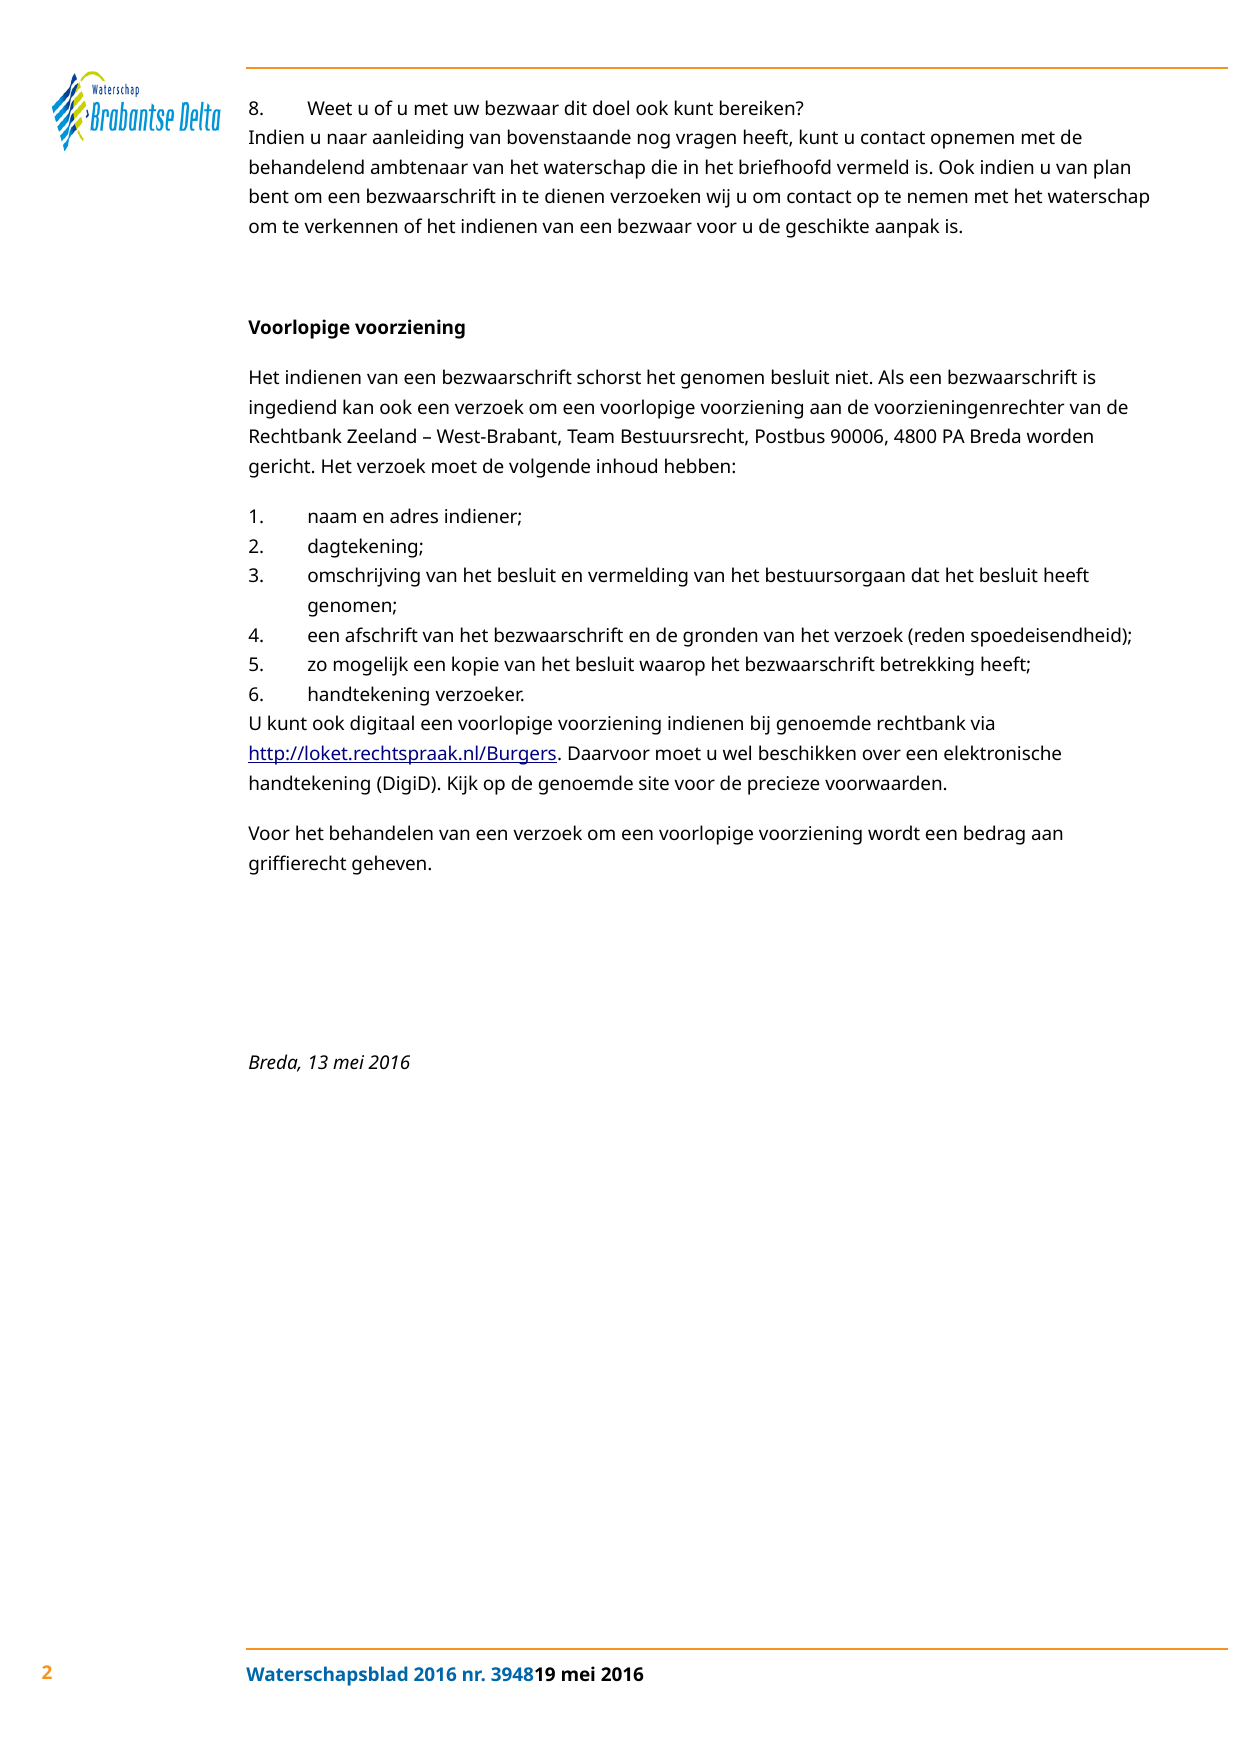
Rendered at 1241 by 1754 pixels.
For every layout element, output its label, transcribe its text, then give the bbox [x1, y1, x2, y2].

list dagtekening; [248, 533, 1152, 559]
text Voorlopige voorziening [248, 314, 1152, 340]
list handtekening verzoeker. [248, 681, 1152, 707]
text Het indienen van een bezwaarschrift schorst het genomen besluit niet. Als een bezwaarschrift is ingediend kan ook een verzoek om een voorlopige voorziening aan de voorzieningenrechter van de Rechtbank Zeeland – West-Brabant, Team Bestuursrecht, Postbus 90006, 4800 PA Breda worden gericht. Het verzoek moet de volgende inhoud hebben: [248, 364, 1152, 479]
text Indien u naar aanleiding van bovenstaande nog vragen heeft, kunt u contact opnemen met de behandelend ambtenaar van het waterschap die in het briefhoofd vermeld is. Ook indien u van plan bent om een bezwaarschrift in te dienen verzoeken wij u om contact op te nemen met het waterschap om te verkennen of het indienen van een bezwaar voor u de geschikte aanpak is. [248, 124, 1152, 239]
picture [41, 47, 231, 172]
text U kunt ook digitaal een voorlopige voorziening indienen bij genoemde rechtbank via http://loket.rechtspraak.nl/Burgers. Daarvoor moet u wel beschikken over een elektronische handtekening (DigiD). Kijk op de genoemde site voor de precieze voorwaarden. [248, 711, 1152, 796]
text Voor het behandelen van een verzoek om een voorlopige voorziening wordt een bedrag aan griffierecht geheven. [248, 820, 1152, 876]
list zo mogelijk een kopie van het besluit waarop het bezwaarschrift betrekking heeft; [248, 651, 1152, 677]
list Weet u of u met uw bezwaar dit doel ook kunt bereiken? [248, 95, 1152, 121]
list een afschrift van het bezwaarschrift en de gronden van het verzoek (reden spoedeisendheid); [248, 622, 1152, 648]
text Breda, 13 mei 2016 [248, 1049, 1152, 1074]
list naam en adres indiener; [248, 503, 1152, 529]
list omschrijving van het besluit en vermelding van het bestuursorgaan dat het besluit heeft genomen; [248, 563, 1152, 618]
